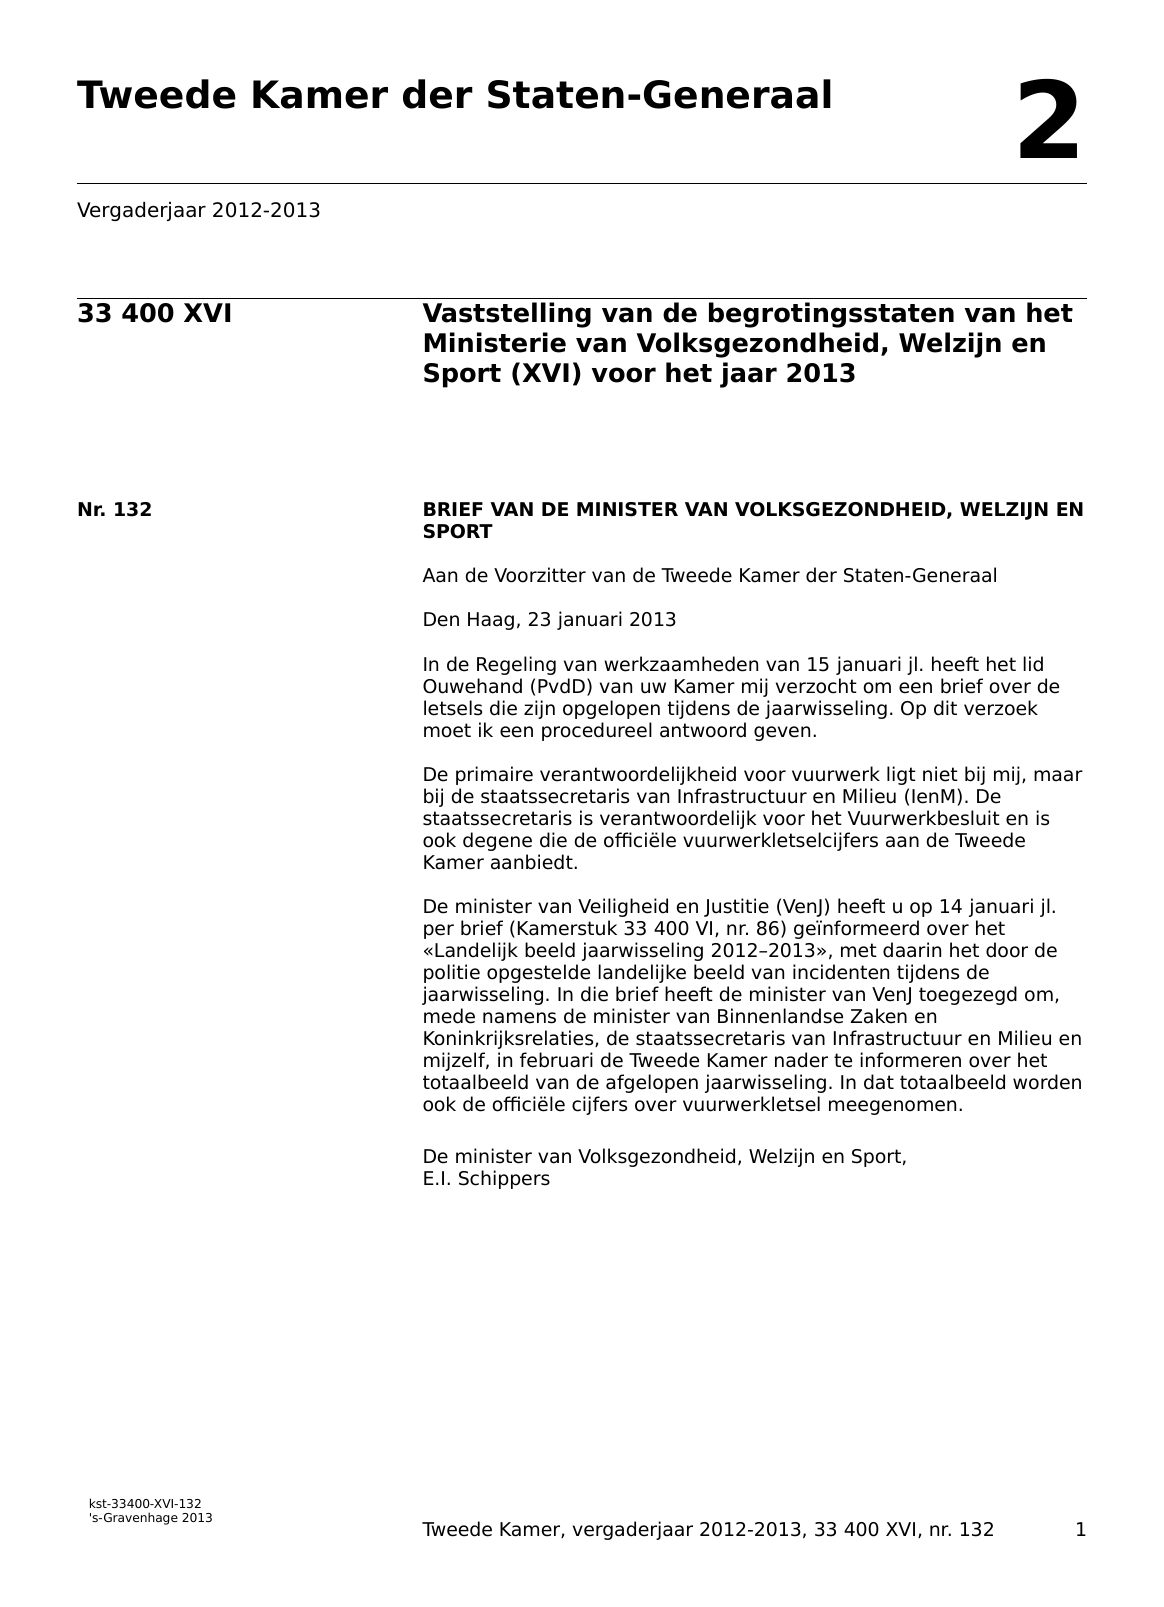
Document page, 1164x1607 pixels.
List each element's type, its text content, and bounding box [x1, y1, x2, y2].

table_header 2 [886, 59, 1087, 183]
table_cell Vergaderjaar 2012-2013 [77, 184, 1087, 298]
table_header Tweede Kamer der Staten-Generaal [77, 59, 886, 183]
text 's-Gravenhage 2013 [88, 1511, 323, 1525]
text Aan de Voorzitter van de Tweede Kamer der Staten-Generaal [422, 565, 1087, 587]
text In de Regeling van werkzaamheden van 15 januari jl. heeft het lid Ouwehand (PvdD) van uw Kamer mij verzocht om een brief over de letsels die zijn opgelopen tijdens de jaarwisseling. Op dit verzoek moet ik een procedureel antwoord geven. [422, 653, 1087, 741]
text kst-33400-XVI-132 [88, 1497, 323, 1511]
subtitle Nr. 132 BRIEF VAN DE MINISTER VAN VOLKSGEZONDHEID, WELZIJN EN SPORT [77, 499, 1087, 543]
subtitle 33 400 XVI Vaststelling van de begrotingsstaten van het Ministerie van Volksgezondheid, Welzijn en Sport (XVI) voor het jaar 2013 [77, 299, 1087, 388]
text De primaire verantwoordelijkheid voor vuurwerk ligt niet bij mij, maar bij de staatssecretaris van Infrastructuur en Milieu (IenM). De staatssecretaris is verantwoordelijk voor het Vuurwerkbesluit en is ook degene die de officiële vuurwerkletselcijfers aan de Tweede Kamer aanbiedt. [422, 764, 1087, 873]
text De minister van Veiligheid en Justitie (VenJ) heeft u op 14 januari jl. per brief (Kamerstuk 33 400 VI, nr. 86) geïnformeerd over het «Landelijk beeld jaarwisseling 2012–2013», met daarin het door de politie opgestelde landelijke beeld van incidenten tijdens de jaarwisseling. In die brief heeft de minister van VenJ toegezegd om, mede namens de minister van Binnenlandse Zaken en Koninkrijksrelaties, de staatssecretaris van Infrastructuur en Milieu en mijzelf, in februari de Tweede Kamer nader te informeren over het totaalbeeld van de afgelopen jaarwisseling. In dat totaalbeeld worden ook de officiële cijfers over vuurwerkletsel meegenomen. [422, 896, 1087, 1116]
text De minister van Volksgezondheid, Welzijn en Sport, E.I. Schippers [422, 1146, 1087, 1189]
text Den Haag, 23 januari 2013 [422, 609, 1087, 631]
